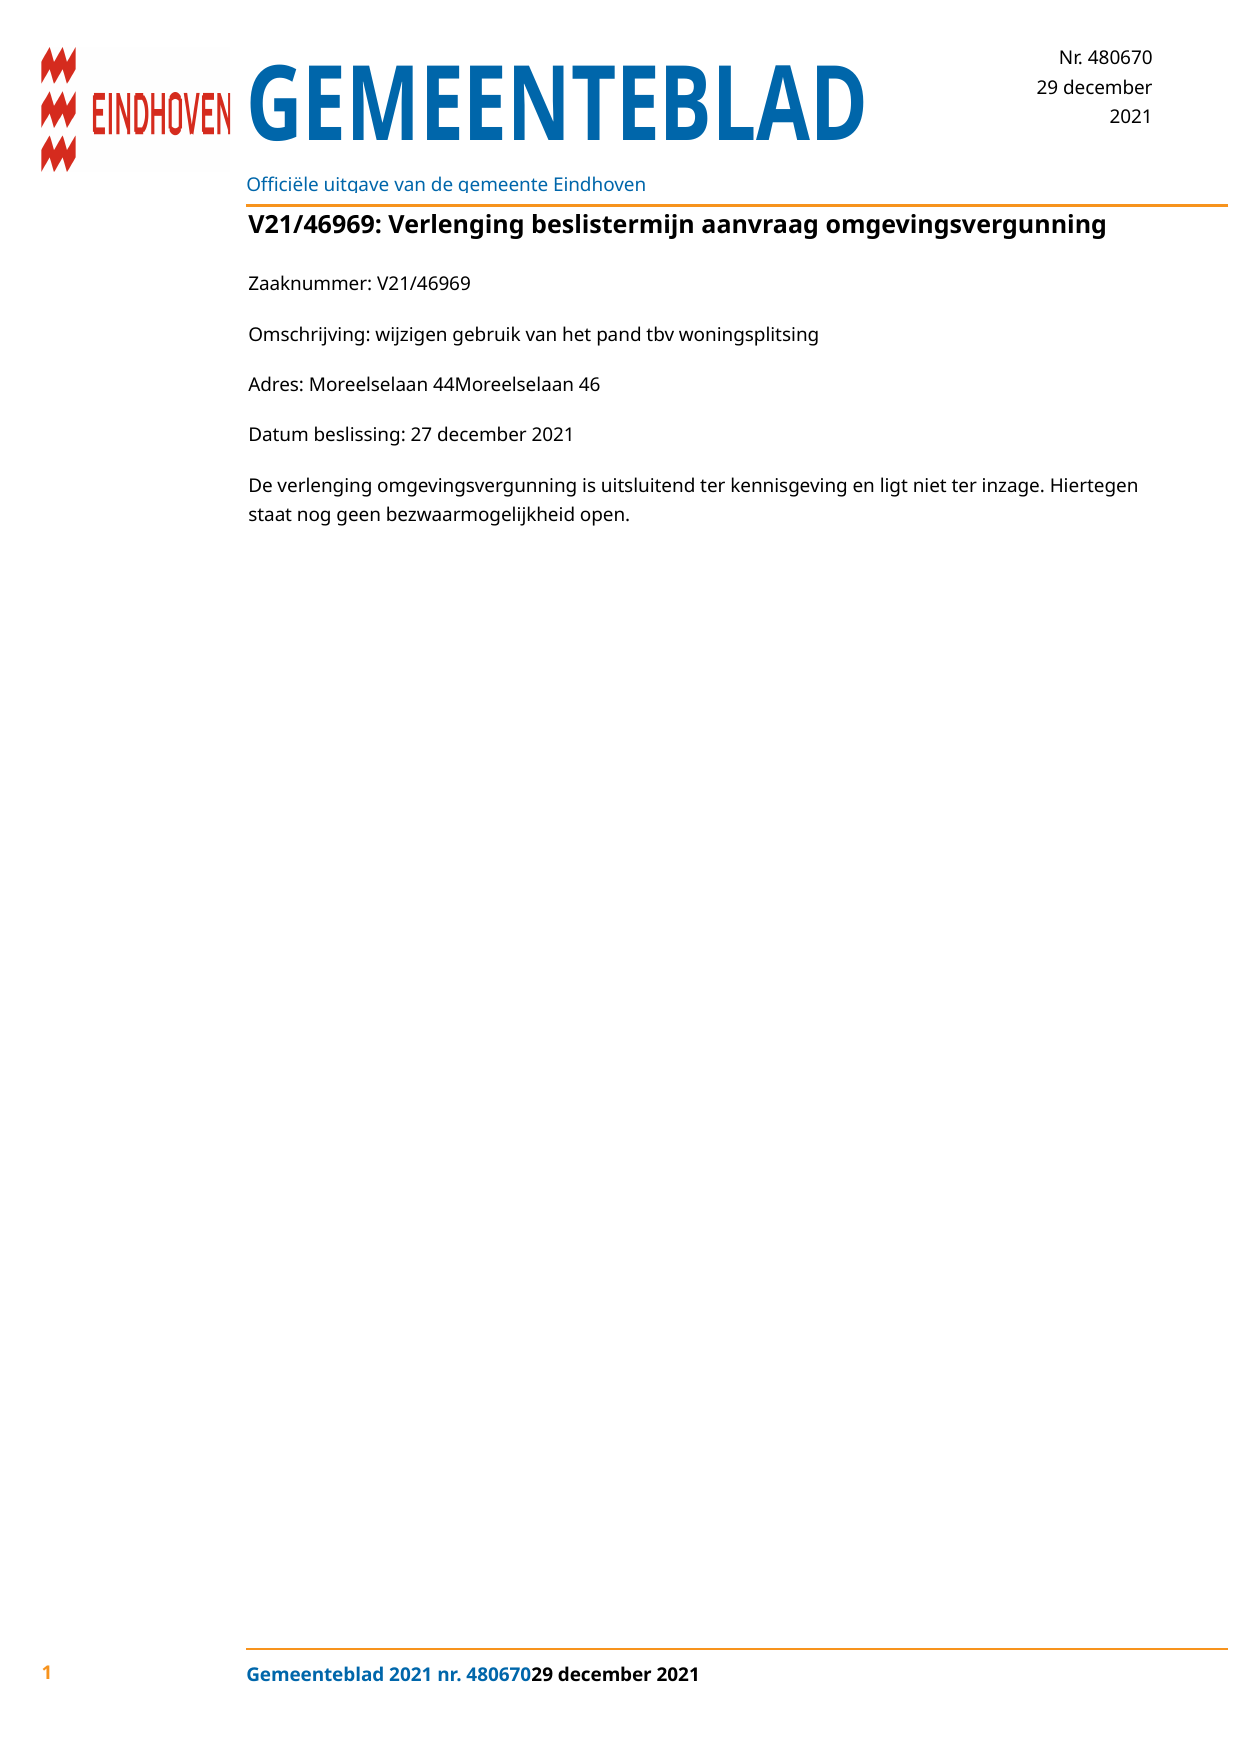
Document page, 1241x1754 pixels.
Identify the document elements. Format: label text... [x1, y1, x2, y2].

text De verlenging omgevingsvergunning is uitsluitend ter kennisgeving en ligt niet ter inzage. Hiertegen staat nog geen bezwaarmogelijkheid open. [248, 472, 1152, 527]
picture [41, 47, 231, 172]
text Adres: Moreelselaan 44Moreelselaan 46 [248, 371, 1152, 397]
text Datum beslissing: 27 december 2021 [248, 422, 1152, 447]
text Omschrijving: wijzigen gebruik van het pand tbv woningsplitsing [248, 321, 1152, 346]
text V21/46969: Verlenging beslistermijn aanvraag omgevingsvergunning [248, 207, 1152, 241]
text Zaaknummer: V21/46969 [248, 270, 1152, 296]
